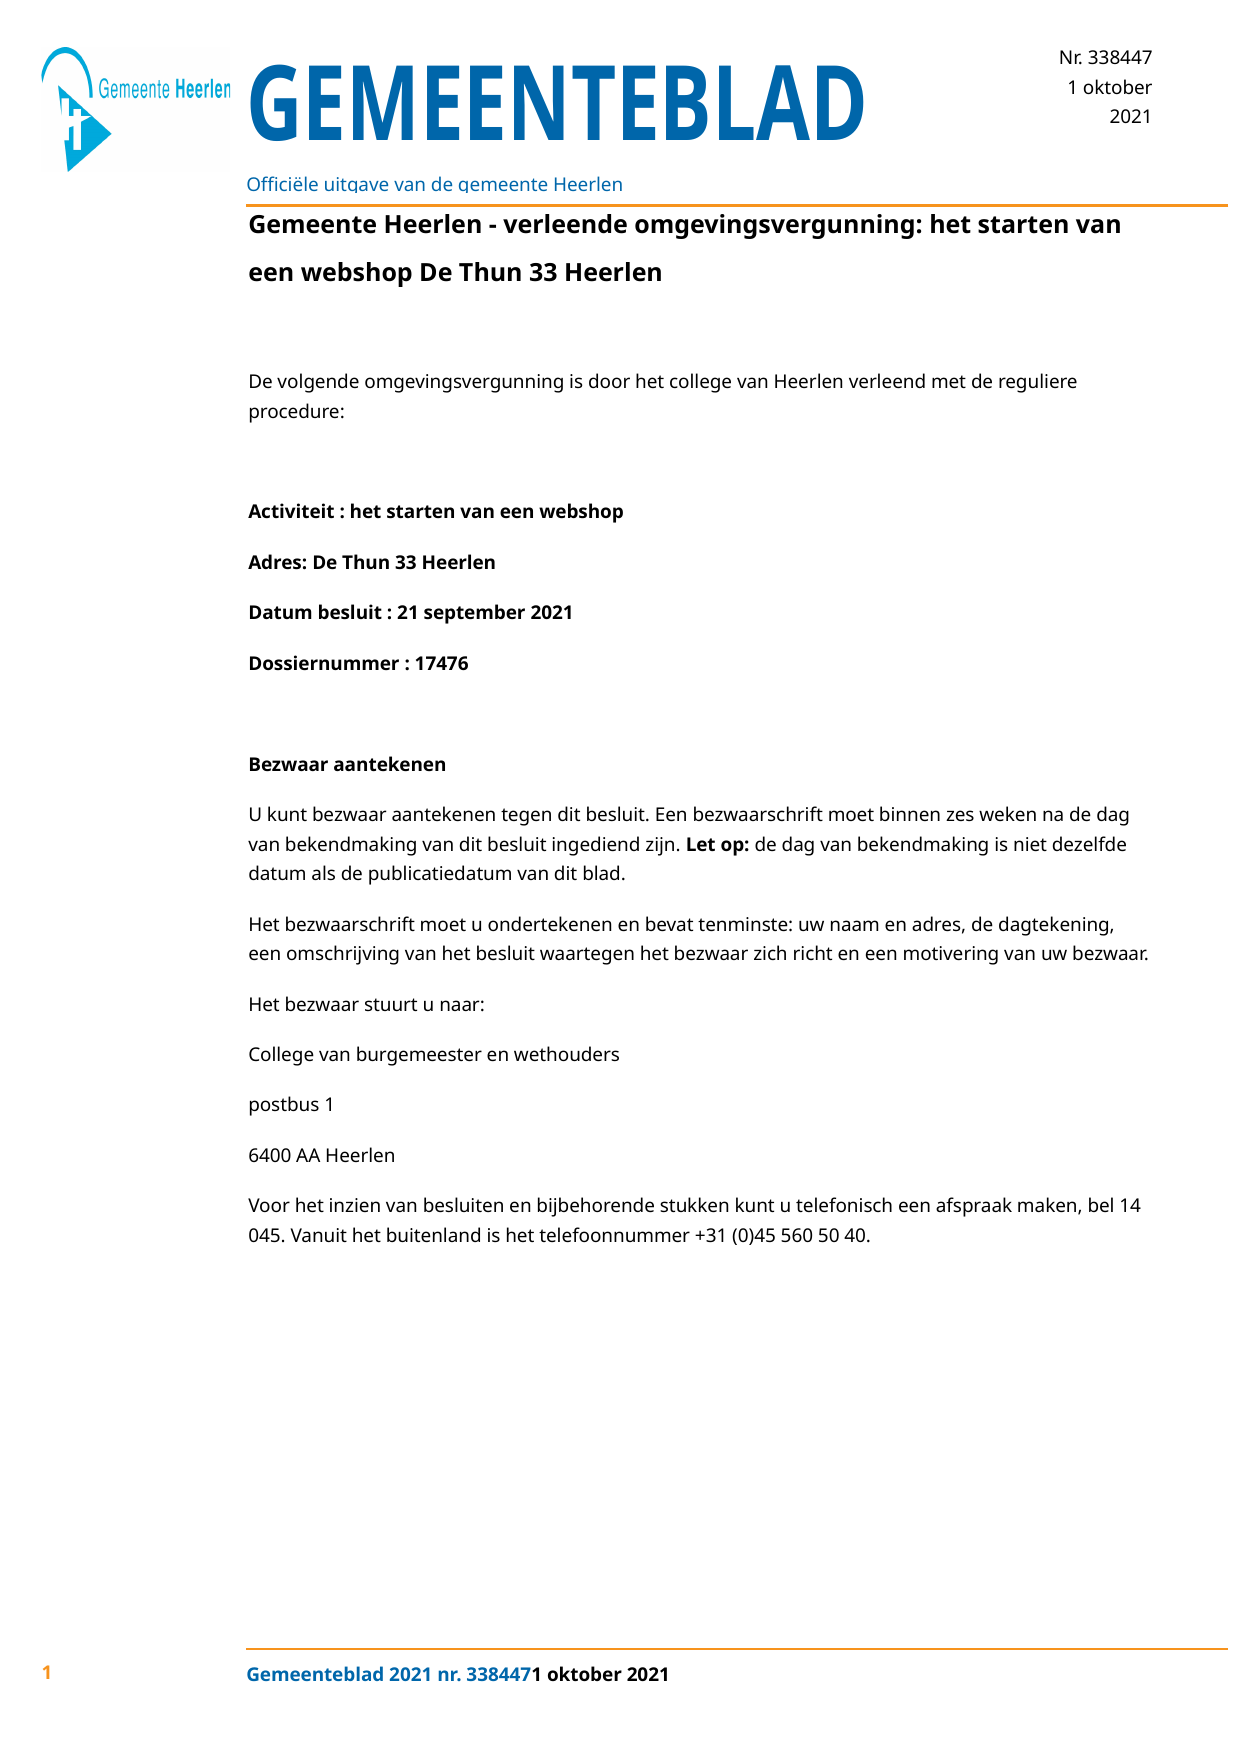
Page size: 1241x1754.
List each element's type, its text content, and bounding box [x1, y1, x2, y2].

text Activiteit : het starten van een webshop [248, 499, 1152, 524]
text postbus 1 [248, 1092, 1152, 1117]
text Het bezwaar stuurt u naar: [248, 991, 1152, 1017]
text 6400 AA Heerlen [248, 1142, 1152, 1168]
text Datum besluit : 21 september 2021 [248, 599, 1152, 625]
text U kunt bezwaar aantekenen tegen dit besluit. Een bezwaarschrift moet binnen zes weken na de dag van bekendmaking van dit besluit ingediend zijn. Let op: de dag van bekendmaking is niet dezelfde datum als de publicatiedatum van dit blad. [248, 801, 1152, 886]
text Adres: De Thun 33 Heerlen [248, 549, 1152, 575]
picture [41, 47, 231, 172]
text Dossiernummer : 17476 [248, 650, 1152, 676]
text Bezwaar aantekenen [248, 751, 1152, 777]
text Gemeente Heerlen - verleende omgevingsvergunning: het starten van een webshop De Thun 33 Heerlen [248, 207, 1152, 288]
text Voor het inzien van besluiten en bijbehorende stukken kunt u telefonisch een afspraak maken, bel 14 045. Vanuit het buitenland is het telefoonnummer +31 (0)45 560 50 40. [248, 1192, 1152, 1248]
text College van burgemeester en wethouders [248, 1041, 1152, 1067]
text De volgende omgevingsvergunning is door het college van Heerlen verleend met de reguliere procedure: [248, 368, 1152, 424]
text Het bezwaarschrift moet u ondertekenen en bevat tenminste: uw naam en adres, de dagtekening, een omschrijving van het besluit waartegen het bezwaar zich richt en een motivering van uw bezwaar. [248, 911, 1152, 966]
picture [41, 47, 59, 70]
